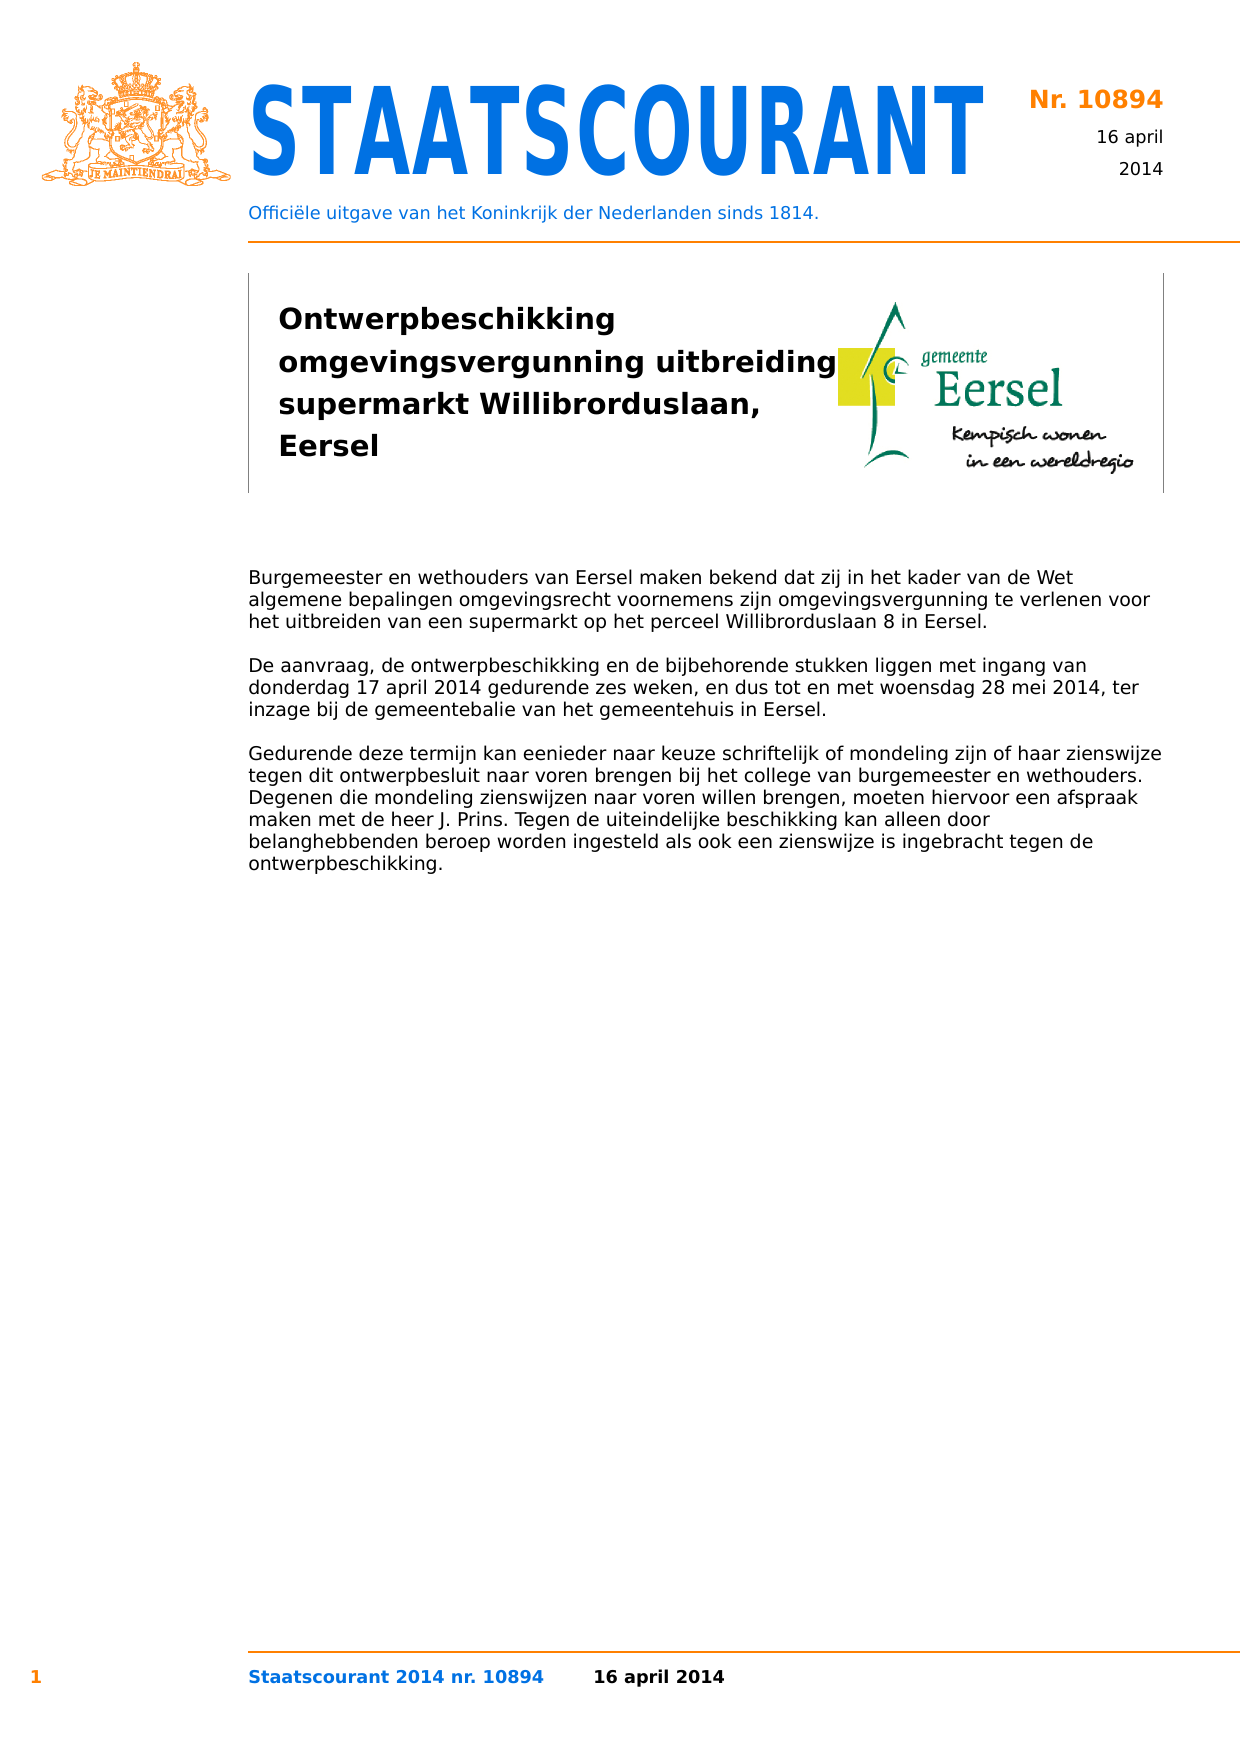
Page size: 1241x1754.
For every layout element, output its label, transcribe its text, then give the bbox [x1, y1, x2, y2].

text Gedurende deze termijn kan eenieder naar keuze schriftelijk of mondeling zijn of haar zienswijze tegen dit ontwerpbesluit naar voren brengen bij het college van burgemeester en wethouders. Degenen die mondeling zienswijzen naar voren willen brengen, moeten hiervoor een afspraak maken met de heer J. Prins. Tegen de uiteindelijke beschikking kan alleen door belanghebbenden beroep worden ingesteld als ook een zienswijze is ingebracht tegen de ontwerpbeschikking. [248, 743, 1163, 874]
table_cell Officiële uitgave van het Koninkrijk der Nederlanden sinds 1814. [248, 203, 1240, 241]
table_cell 2014 [998, 153, 1240, 203]
text De aanvraag, de ontwerpbeschikking en de bijbehorende stukken liggen met ingang van donderdag 17 april 2014 gedurende zes weken, en dus tot en met woensdag 28 mei 2014, ter inzage bij de gemeentebalie van het gemeentehuis in Eersel. [248, 655, 1163, 721]
picture [838, 302, 1134, 474]
picture [41, 62, 231, 186]
table_cell 16 april [998, 121, 1240, 153]
subtitle Ontwerpbeschikking omgevingsvergunning uitbreiding supermarkt Willibrorduslaan, Eersel [249, 273, 1163, 493]
table_header STAATSCOURANT [248, 62, 998, 203]
table_header [25, 62, 248, 241]
table_header Nr. 10894 [998, 62, 1240, 121]
text Burgemeester en wethouders van Eersel maken bekend dat zij in het kader van de Wet algemene bepalingen omgevingsrecht voornemens zijn omgevingsvergunning te verlenen voor het uitbreiden van een supermarkt op het perceel Willibrorduslaan 8 in Eersel. [248, 567, 1163, 633]
